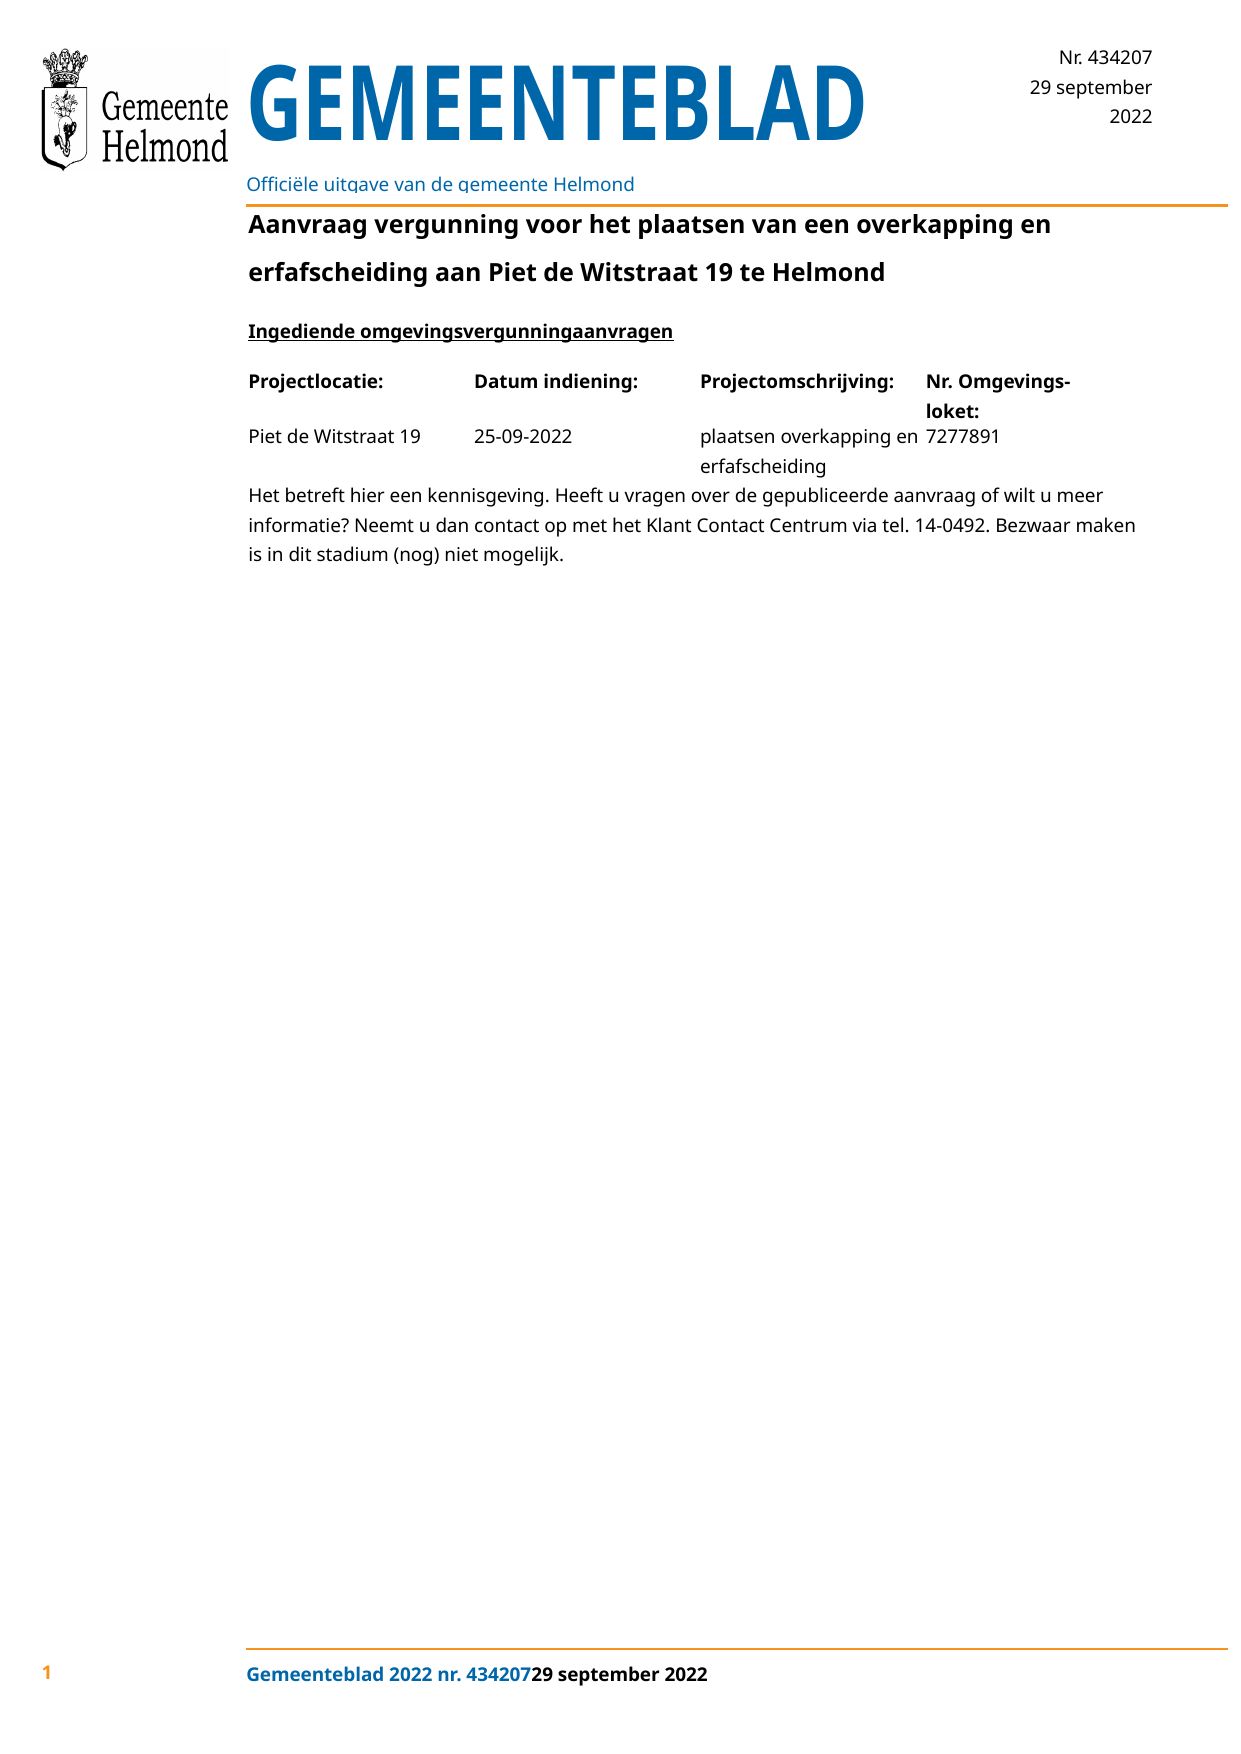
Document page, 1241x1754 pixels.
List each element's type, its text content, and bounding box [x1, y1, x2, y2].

table_header Datum indiening: [474, 369, 700, 424]
picture [41, 47, 231, 172]
table_header Projectomschrijving: [700, 369, 926, 424]
text Het betreft hier een kennisgeving. Heeft u vragen over de gepubliceerde aanvraag of wilt u meer informatie? Neemt u dan contact op met het Klant Contact Centrum via tel. 14-0492. Bezwaar maken is in dit stadium (nog) niet mogelijk. [248, 482, 1152, 567]
table_cell Piet de Witstraat 19 [248, 424, 474, 479]
text Aanvraag vergunning voor het plaatsen van een overkapping en erfafscheiding aan Piet de Witstraat 19 te Helmond [248, 207, 1152, 288]
text Ingediende omgevingsvergunningaanvragen [248, 318, 1152, 344]
table_cell 25-09-2022 [474, 424, 700, 479]
table_cell 7277891 [926, 424, 1152, 479]
table_cell plaatsen overkapping en erfafscheiding [700, 424, 926, 479]
table_header Nr. Omgevings- loket: [926, 369, 1152, 424]
table_header Projectlocatie: [248, 369, 474, 424]
